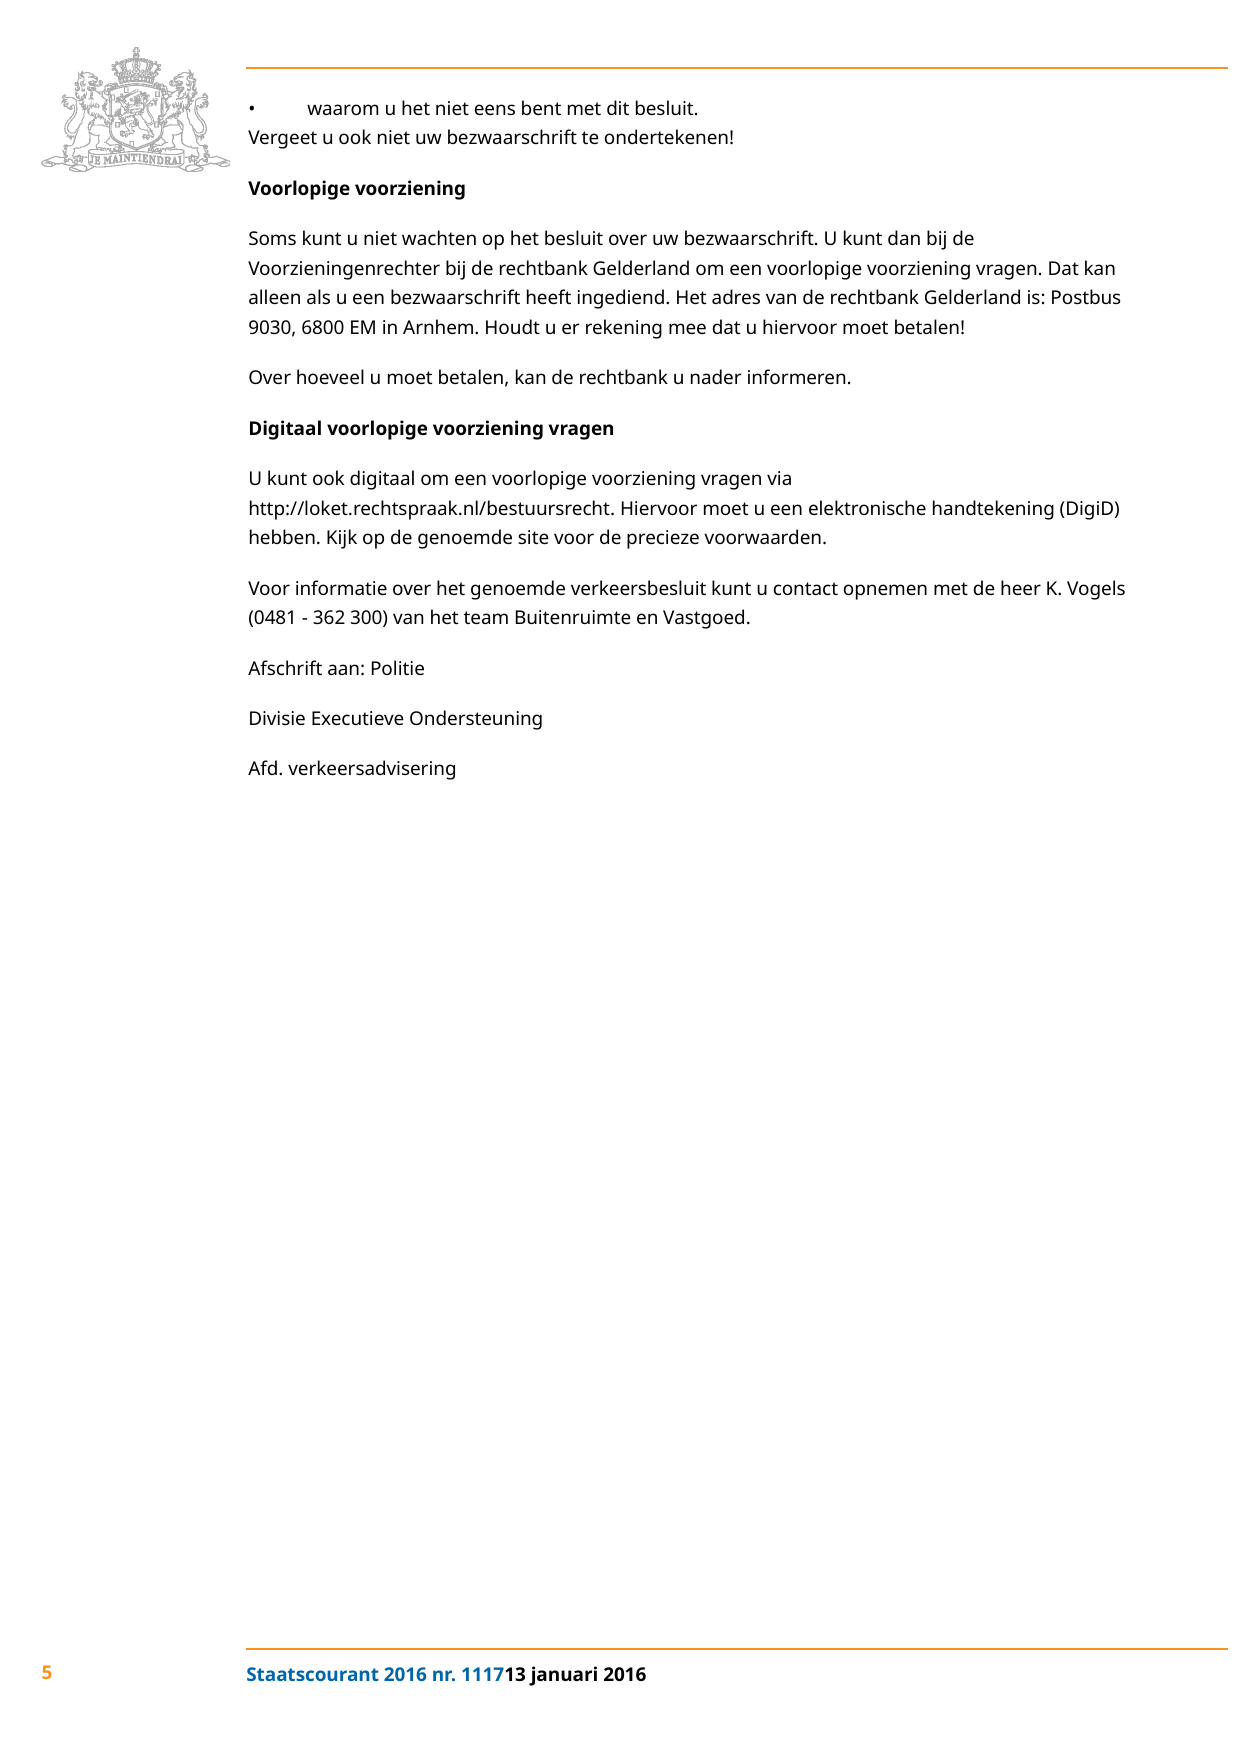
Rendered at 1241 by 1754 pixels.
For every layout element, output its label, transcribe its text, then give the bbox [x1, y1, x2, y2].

text U kunt ook digitaal om een voorlopige voorziening vragen via http://loket.rechtspraak.nl/bestuursrecht. Hiervoor moet u een elektronische handtekening (DigiD) hebben. Kijk op de genoemde site voor de precieze voorwaarden. [248, 465, 1152, 550]
text Voor informatie over het genoemde verkeersbesluit kunt u contact opnemen met de heer K. Vogels (0481 - 362 300) van het team Buitenruimte en Vastgoed. [248, 575, 1152, 630]
text Divisie Executieve Ondersteuning [248, 705, 1152, 731]
text Vergeet u ook niet uw bezwaarschrift te ondertekenen! [248, 124, 1152, 150]
text Over hoeveel u moet betalen, kan de rechtbank u nader informeren. [248, 364, 1152, 390]
text Afschrift aan: Politie [248, 655, 1152, 681]
text Afd. verkeersadvisering [248, 756, 1152, 781]
picture [41, 47, 231, 172]
text Voorlopige voorziening [248, 175, 1152, 201]
text Digitaal voorlopige voorziening vragen [248, 415, 1152, 441]
list waarom u het niet eens bent met dit besluit. [248, 95, 1152, 121]
text Soms kunt u niet wachten op het besluit over uw bezwaarschrift. U kunt dan bij de Voorzieningenrechter bij de rechtbank Gelderland om een voorlopige voorziening vragen. Dat kan alleen als u een bezwaarschrift heeft ingediend. Het adres van de rechtbank Gelderland is: Postbus 9030, 6800 EM in Arnhem. Houdt u er rekening mee dat u hiervoor moet betalen! [248, 225, 1152, 340]
